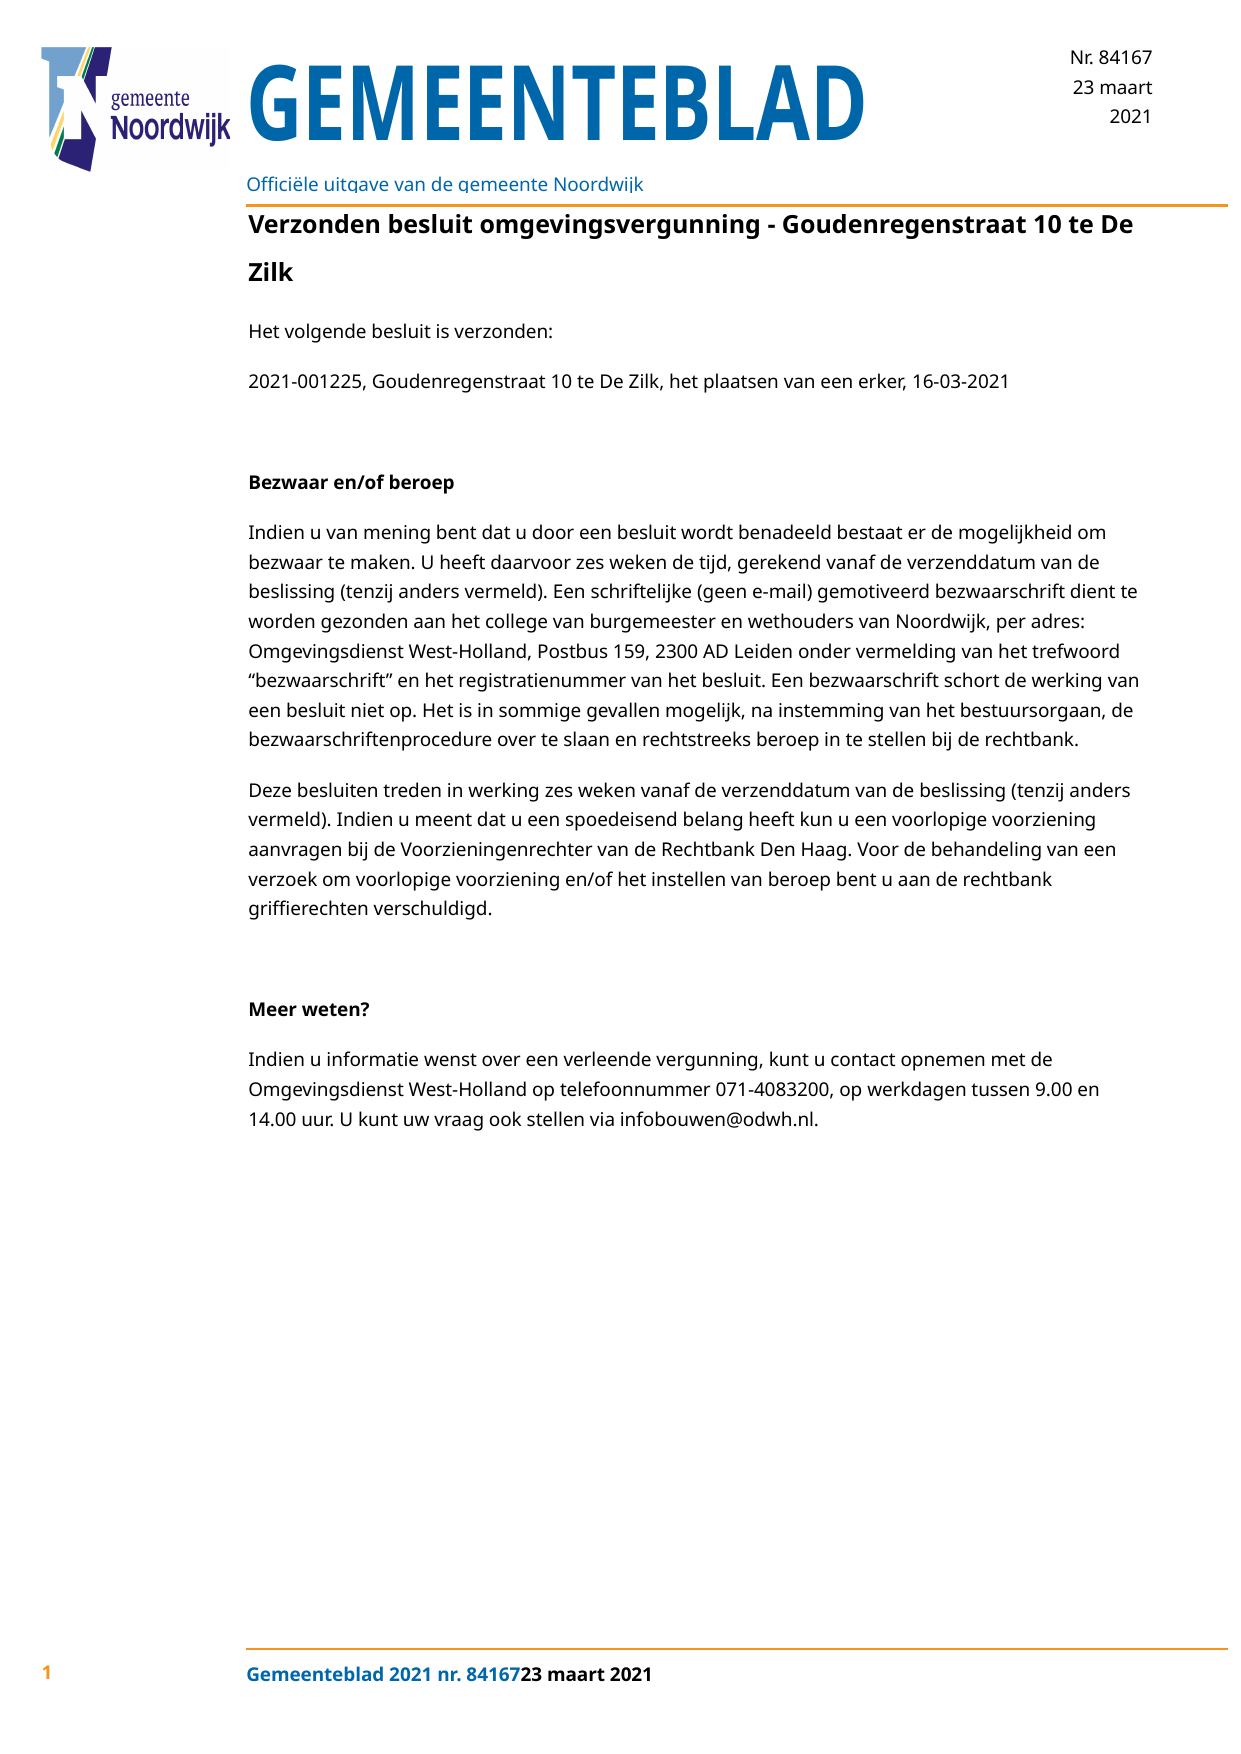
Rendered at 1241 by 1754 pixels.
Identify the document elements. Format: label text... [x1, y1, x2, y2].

picture [41, 47, 231, 172]
text Het volgende besluit is verzonden: [248, 318, 1152, 344]
text Bezwaar en/of beroep [248, 469, 1152, 495]
text Indien u van mening bent dat u door een besluit wordt benadeeld bestaat er de mogelijkheid om bezwaar te maken. U heeft daarvoor zes weken de tijd, gerekend vanaf de verzenddatum van de beslissing (tenzij anders vermeld). Een schriftelijke (geen e-mail) gemotiveerd bezwaarschrift dient te worden gezonden aan het college van burgemeester en wethouders van Noordwijk, per adres: Omgevingsdienst West-Holland, Postbus 159, 2300 AD Leiden onder vermelding van het trefwoord “bezwaarschrift” en het registratienummer van het besluit. Een bezwaarschrift schort de werking van een besluit niet op. Het is in sommige gevallen mogelijk, na instemming van het bestuursorgaan, de bezwaarschriftenprocedure over te slaan en rechtstreeks beroep in te stellen bij de rechtbank. [248, 519, 1152, 752]
text Deze besluiten treden in werking zes weken vanaf de verzenddatum van de beslissing (tenzij anders vermeld). Indien u meent dat u een spoedeisend belang heeft kun u een voorlopige voorziening aanvragen bij de Voorzieningenrechter van de Rechtbank Den Haag. Voor de behandeling van een verzoek om voorlopige voorziening en/of het instellen van beroep bent u aan de rechtbank griffierechten verschuldigd. [248, 777, 1152, 921]
text 2021-001225, Goudenregenstraat 10 te De Zilk, het plaatsen van een erker, 16-03-2021 [248, 368, 1152, 394]
text Verzonden besluit omgevingsvergunning - Goudenregenstraat 10 te De Zilk [248, 207, 1152, 288]
text Indien u informatie wenst over een verleende vergunning, kunt u contact opnemen met de Omgevingsdienst West-Holland op telefoonnummer 071-4083200, op werkdagen tussen 9.00 en 14.00 uur. U kunt uw vraag ook stellen via infobouwen@odwh.nl. [248, 1047, 1152, 1132]
text Meer weten? [248, 996, 1152, 1022]
